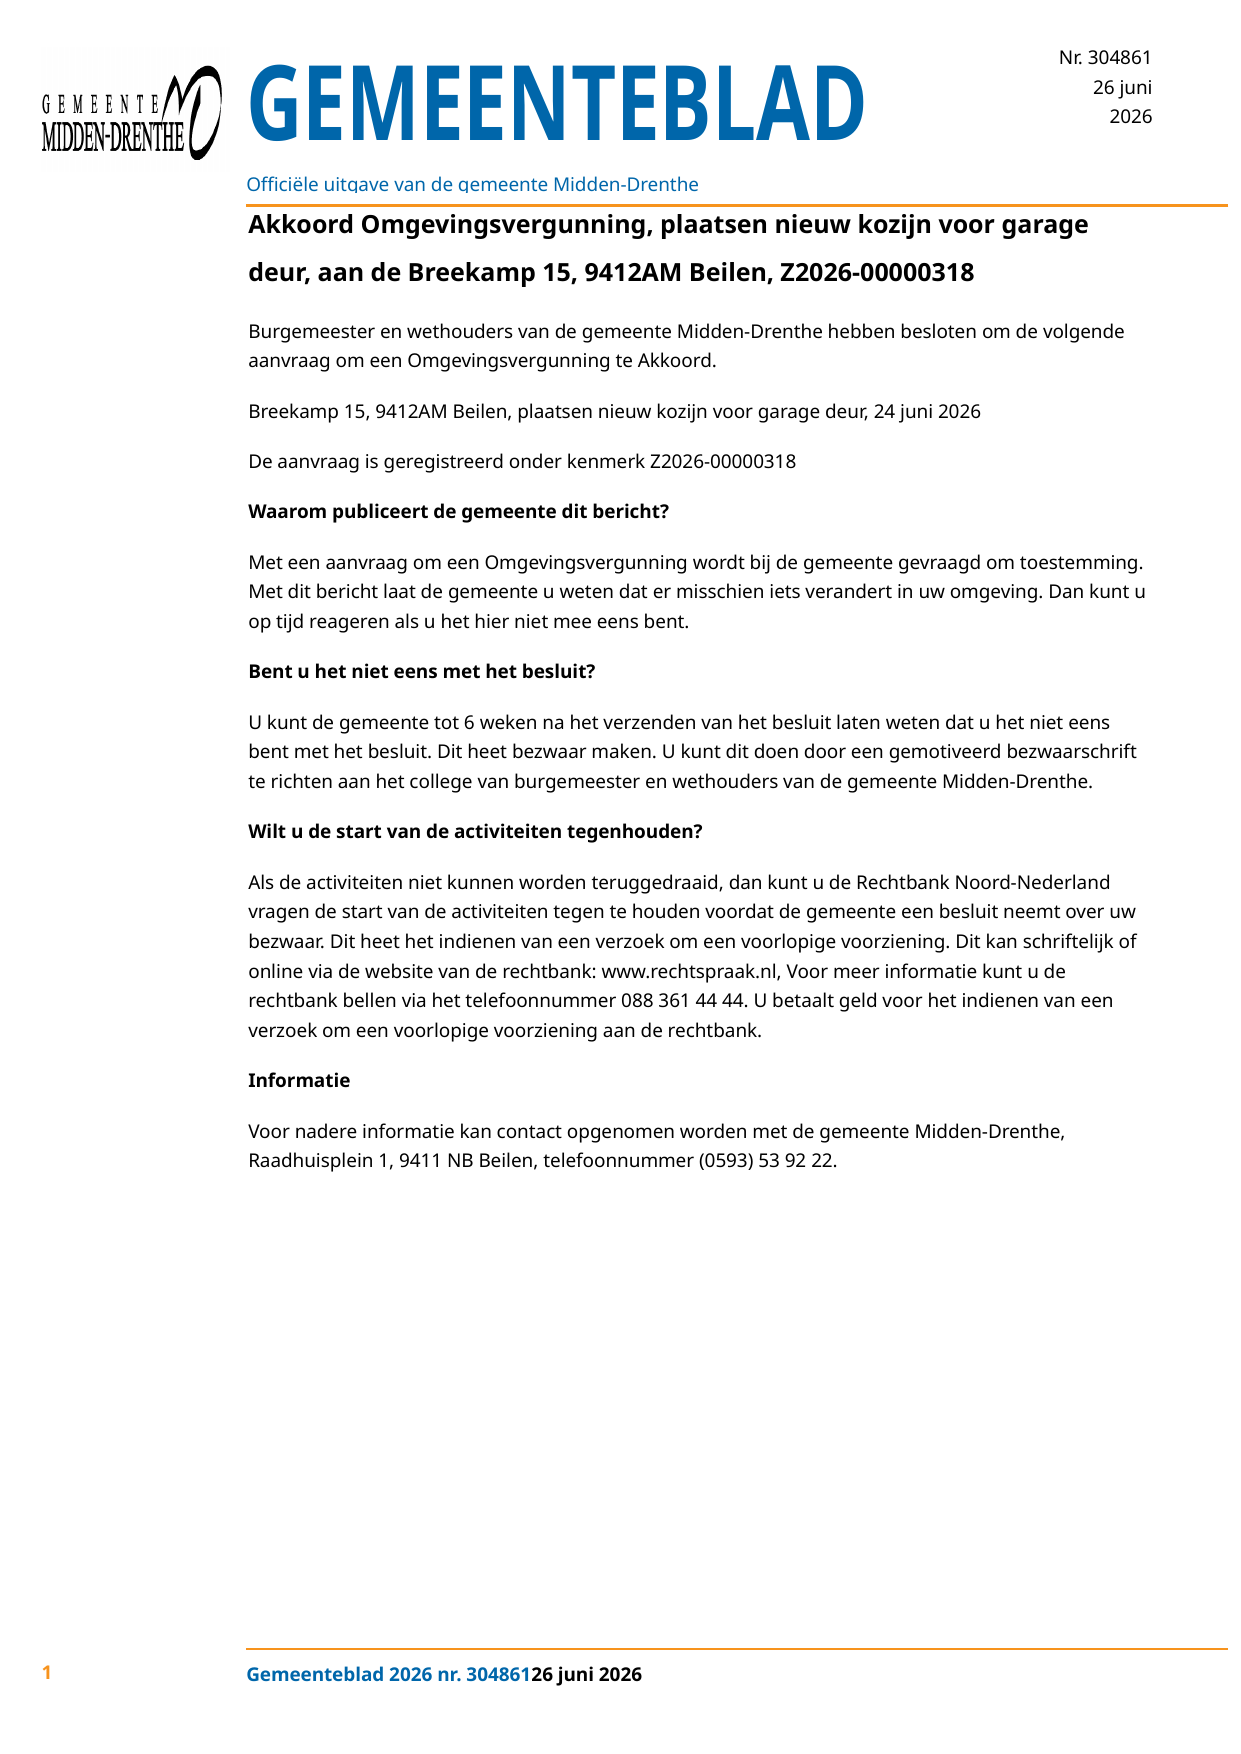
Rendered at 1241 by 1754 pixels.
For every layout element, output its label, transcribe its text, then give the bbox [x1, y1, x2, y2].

text Wilt u de start van de activiteiten tegenhouden? [248, 819, 1152, 844]
text Met een aanvraag om een Omgevingsvergunning wordt bij de gemeente gevraagd om toestemming. Met dit bericht laat de gemeente u weten dat er misschien iets verandert in uw omgeving. Dan kunt u op tijd reageren als u het hier niet mee eens bent. [248, 549, 1152, 634]
text Informatie [248, 1067, 1152, 1093]
text Waarom publiceert de gemeente dit bericht? [248, 499, 1152, 524]
text U kunt de gemeente tot 6 weken na het verzenden van het besluit laten weten dat u het niet eens bent met het besluit. Dit heet bezwaar maken. U kunt dit doen door een gemotiveerd bezwaarschrift te richten aan het college van burgemeester en wethouders van de gemeente Midden-Drenthe. [248, 709, 1152, 794]
text Bent u het niet eens met het besluit? [248, 659, 1152, 684]
text Als de activiteiten niet kunnen worden teruggedraaid, dan kunt u de Rechtbank Noord-Nederland vragen de start van de activiteiten tegen te houden voordat de gemeente een besluit neemt over uw bezwaar. Dit heet het indienen van een verzoek om een voorlopige voorziening. Dit kan schriftelijk of online via de website van de rechtbank: www.rechtspraak.nl, Voor meer informatie kunt u de rechtbank bellen via het telefoonnummer 088 361 44 44. U betaalt geld voor het indienen van een verzoek om een voorlopige voorziening aan de rechtbank. [248, 869, 1152, 1043]
picture [41, 47, 231, 172]
text Burgemeester en wethouders van de gemeente Midden-Drenthe hebben besloten om de volgende aanvraag om een Omgevingsvergunning te Akkoord. [248, 318, 1152, 373]
text Akkoord Omgevingsvergunning, plaatsen nieuw kozijn voor garage deur, aan de Breekamp 15, 9412AM Beilen, Z2026-00000318 [248, 207, 1152, 288]
text Voor nadere informatie kan contact opgenomen worden met de gemeente Midden-Drenthe, Raadhuisplein 1, 9411 NB Beilen, telefoonnummer (0593) 53 92 22. [248, 1118, 1152, 1173]
text Breekamp 15, 9412AM Beilen, plaatsen nieuw kozijn voor garage deur, 24 juni 2026 [248, 398, 1152, 424]
text De aanvraag is geregistreerd onder kenmerk Z2026-00000318 [248, 448, 1152, 474]
